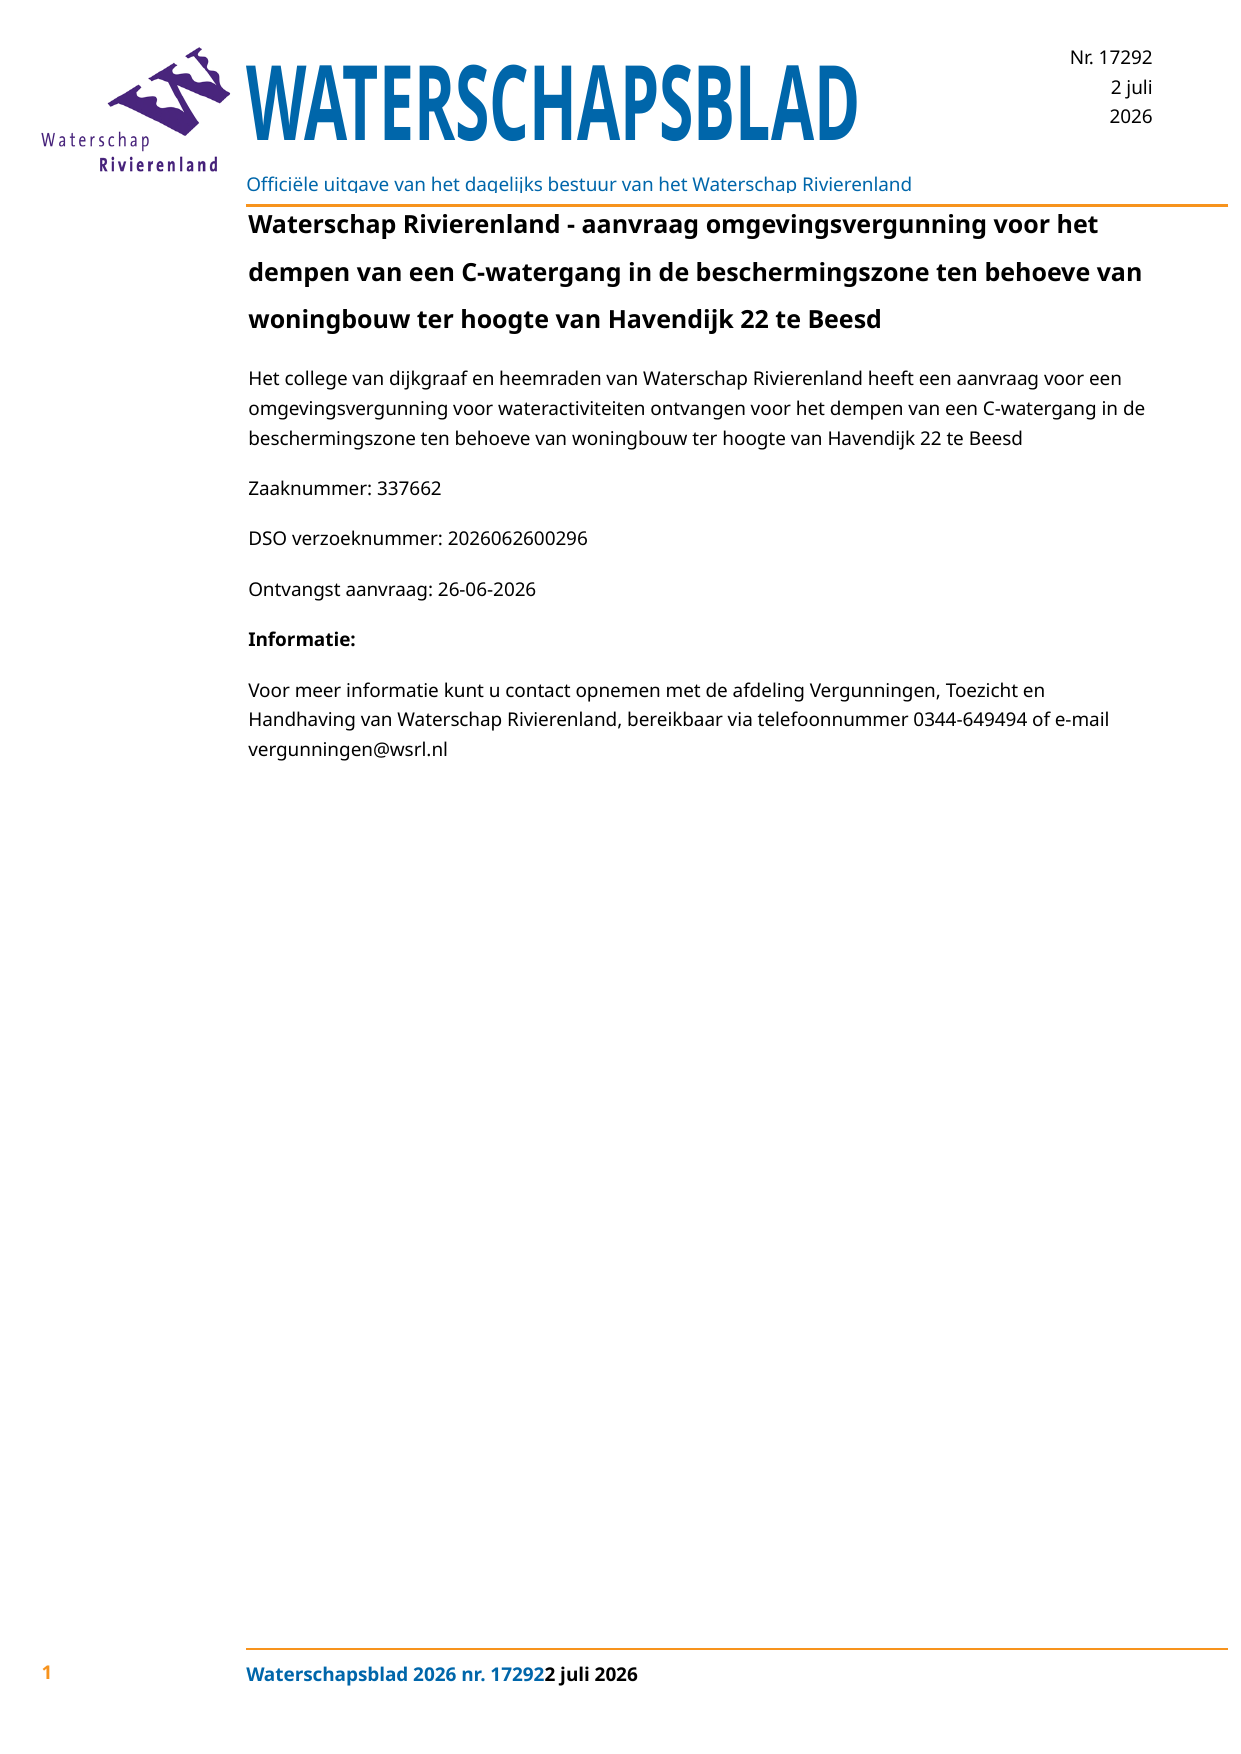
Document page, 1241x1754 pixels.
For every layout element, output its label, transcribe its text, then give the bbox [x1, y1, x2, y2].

picture [41, 47, 231, 172]
text Het college van dijkgraaf en heemraden van Waterschap Rivierenland heeft een aanvraag voor een omgevingsvergunning voor wateractiviteiten ontvangen voor het dempen van een C-watergang in de beschermingszone ten behoeve van woningbouw ter hoogte van Havendijk 22 te Beesd [248, 366, 1152, 450]
text Ontvangst aanvraag: 26-06-2026 [248, 576, 1152, 602]
text Zaaknummer: 337662 [248, 475, 1152, 501]
text Waterschap Rivierenland - aanvraag omgevingsvergunning voor het dempen van een C-watergang in de beschermingszone ten behoeve van woningbouw ter hoogte van Havendijk 22 te Beesd [248, 207, 1152, 336]
text Voor meer informatie kunt u contact opnemen met de afdeling Vergunningen, Toezicht en Handhaving van Waterschap Rivierenland, bereikbaar via telefoonnummer 0344-649494 of e-mail vergunningen@wsrl.nl [248, 677, 1152, 762]
text Informatie: [248, 626, 1152, 652]
text DSO verzoeknummer: 2026062600296 [248, 526, 1152, 551]
